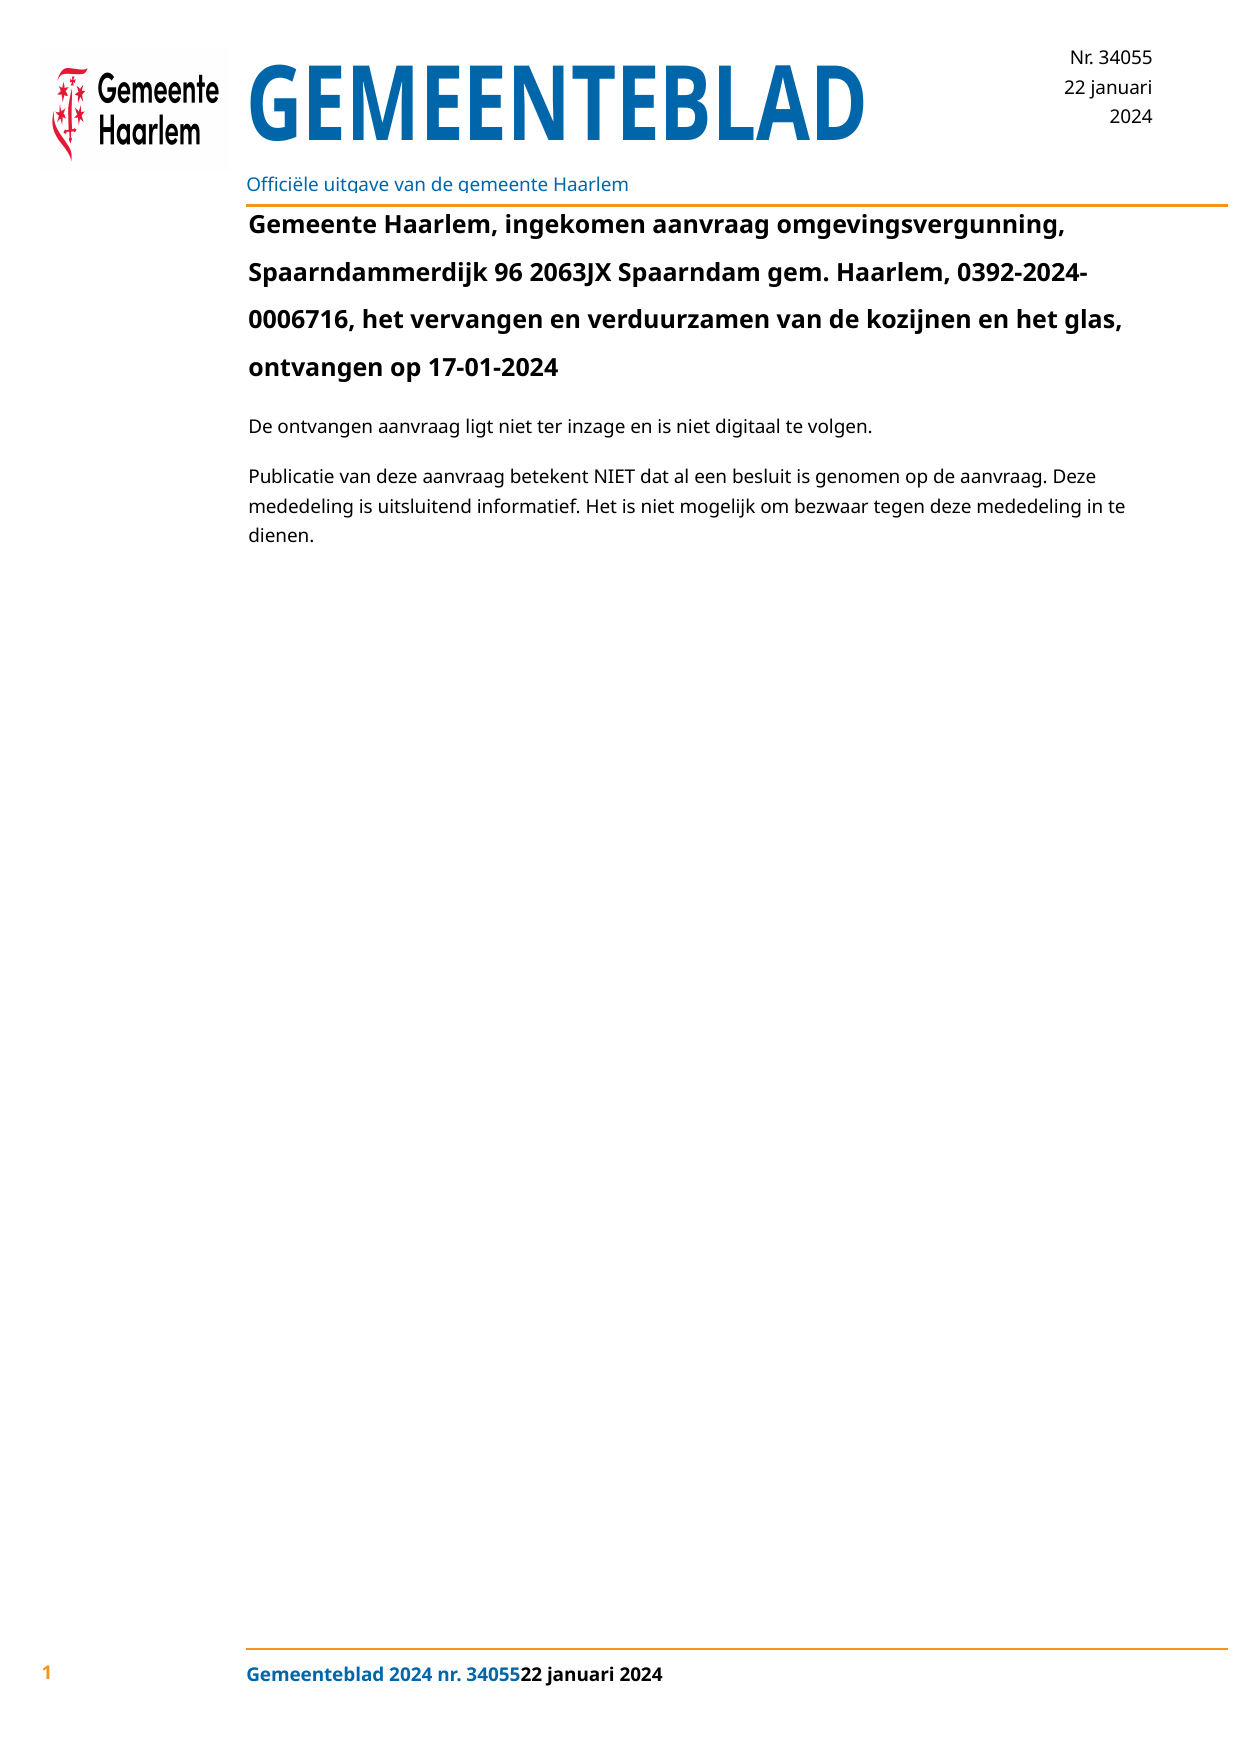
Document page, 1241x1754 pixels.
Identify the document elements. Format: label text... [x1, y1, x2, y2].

text Gemeente Haarlem, ingekomen aanvraag omgevingsvergunning, Spaarndammerdijk 96 2063JX Spaarndam gem. Haarlem, 0392-2024-0006716, het vervangen en verduurzamen van de kozijnen en het glas, ontvangen op 17-01-2024 [248, 207, 1152, 384]
text De ontvangen aanvraag ligt niet ter inzage en is niet digitaal te volgen. [248, 413, 1152, 439]
text Publicatie van deze aanvraag betekent NIET dat al een besluit is genomen op de aanvraag. Deze mededeling is uitsluitend informatief. Het is niet mogelijk om bezwaar tegen deze mededeling in te dienen. [248, 463, 1152, 548]
picture [41, 47, 231, 172]
